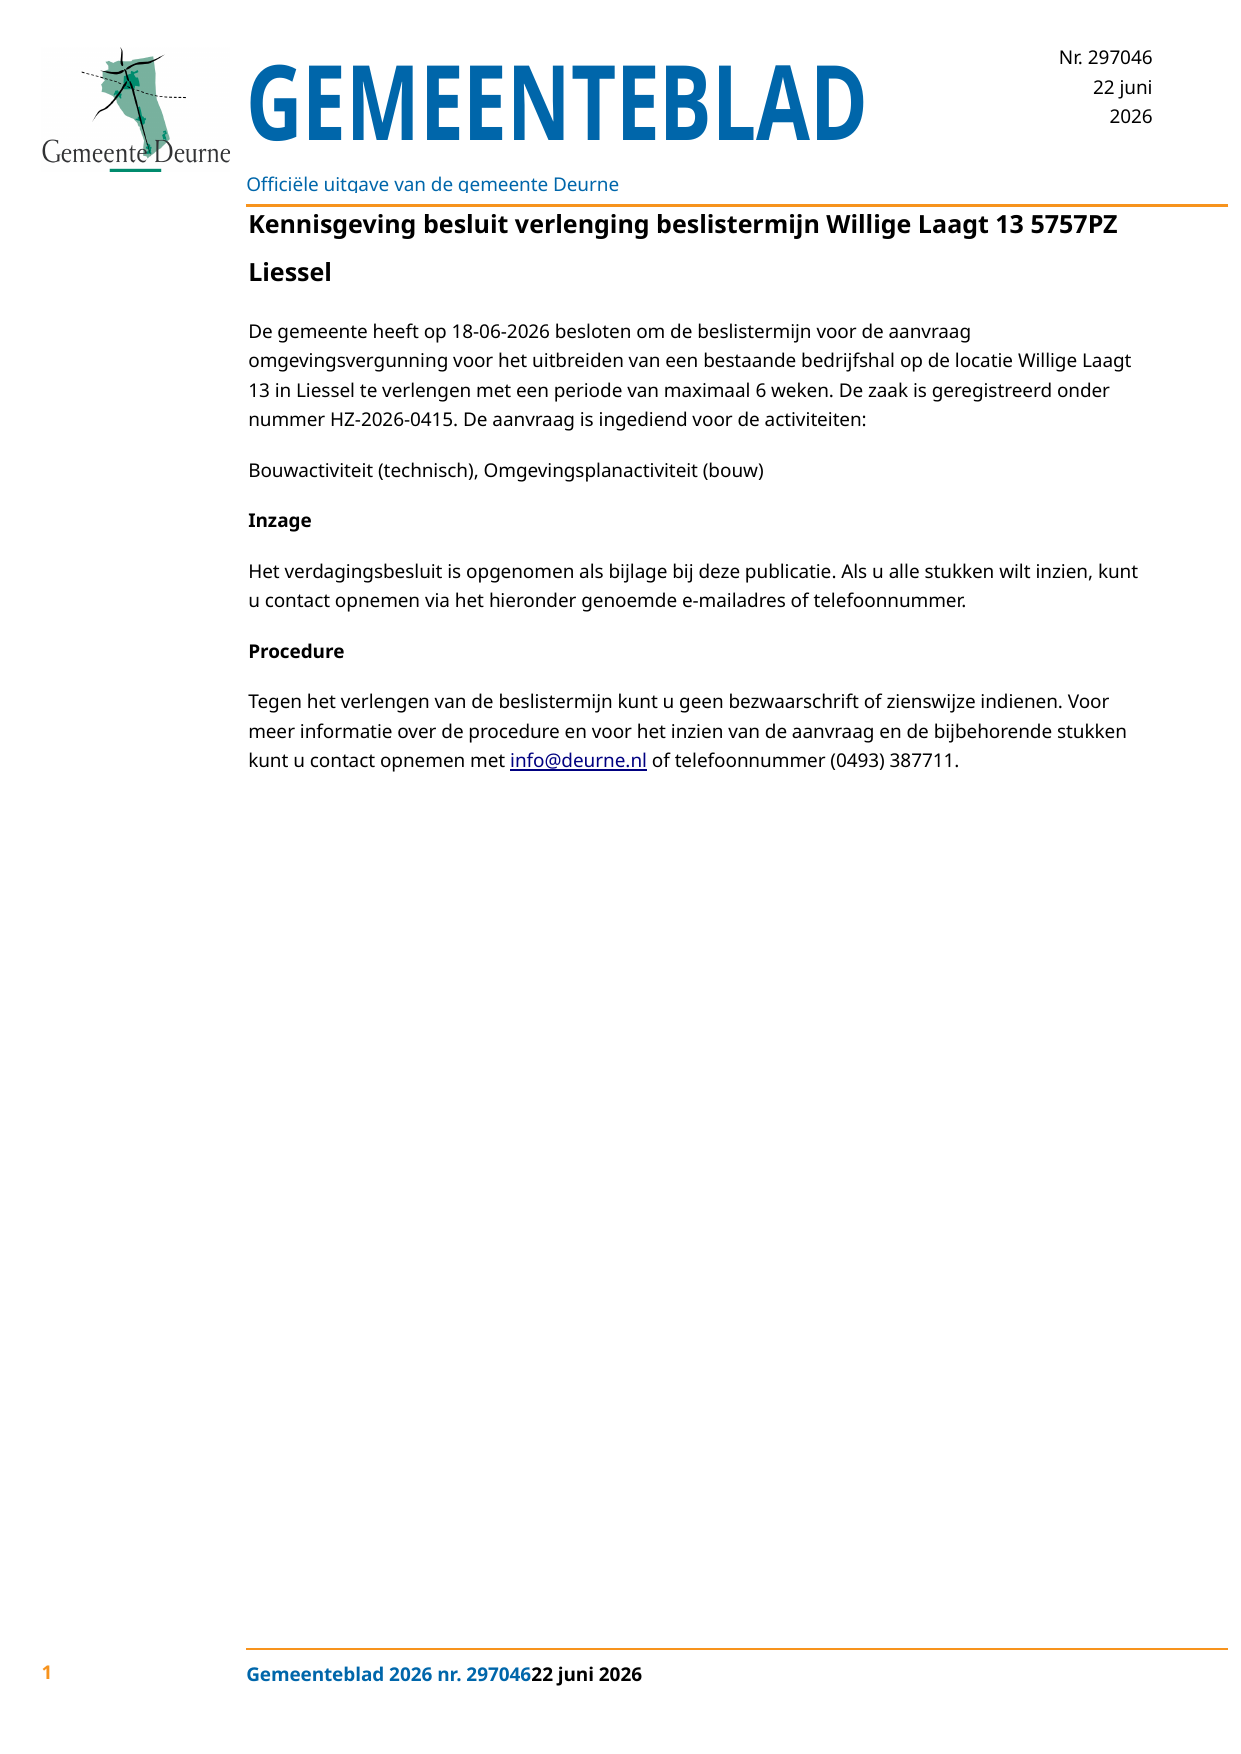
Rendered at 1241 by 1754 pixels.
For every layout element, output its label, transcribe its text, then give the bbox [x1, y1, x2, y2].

text Het verdagingsbesluit is opgenomen als bijlage bij deze publicatie. Als u alle stukken wilt inzien, kunt u contact opnemen via het hieronder genoemde e-mailadres of telefoonnummer. [248, 558, 1152, 613]
text Tegen het verlengen van de beslistermijn kunt u geen bezwaarschrift of zienswijze indienen. Voor meer informatie over de procedure en voor het inzien van de aanvraag en de bijbehorende stukken kunt u contact opnemen met info@deurne.nl of telefoonnummer (0493) 387711. [248, 688, 1152, 773]
text De gemeente heeft op 18-06-2026 besloten om de beslistermijn voor de aanvraag omgevingsvergunning voor het uitbreiden van een bestaande bedrijfshal op de locatie Willige Laagt 13 in Liessel te verlengen met een periode van maximaal 6 weken. De zaak is geregistreerd onder nummer HZ-2026-0415. De aanvraag is ingediend voor de activiteiten: [248, 318, 1152, 432]
text Bouwactiviteit (technisch), Omgevingsplanactiviteit (bouw) [248, 457, 1152, 483]
text Procedure [248, 638, 1152, 664]
text Kennisgeving besluit verlenging beslistermijn Willige Laagt 13 5757PZ Liessel [248, 207, 1152, 288]
picture [41, 47, 231, 172]
text Inzage [248, 507, 1152, 533]
